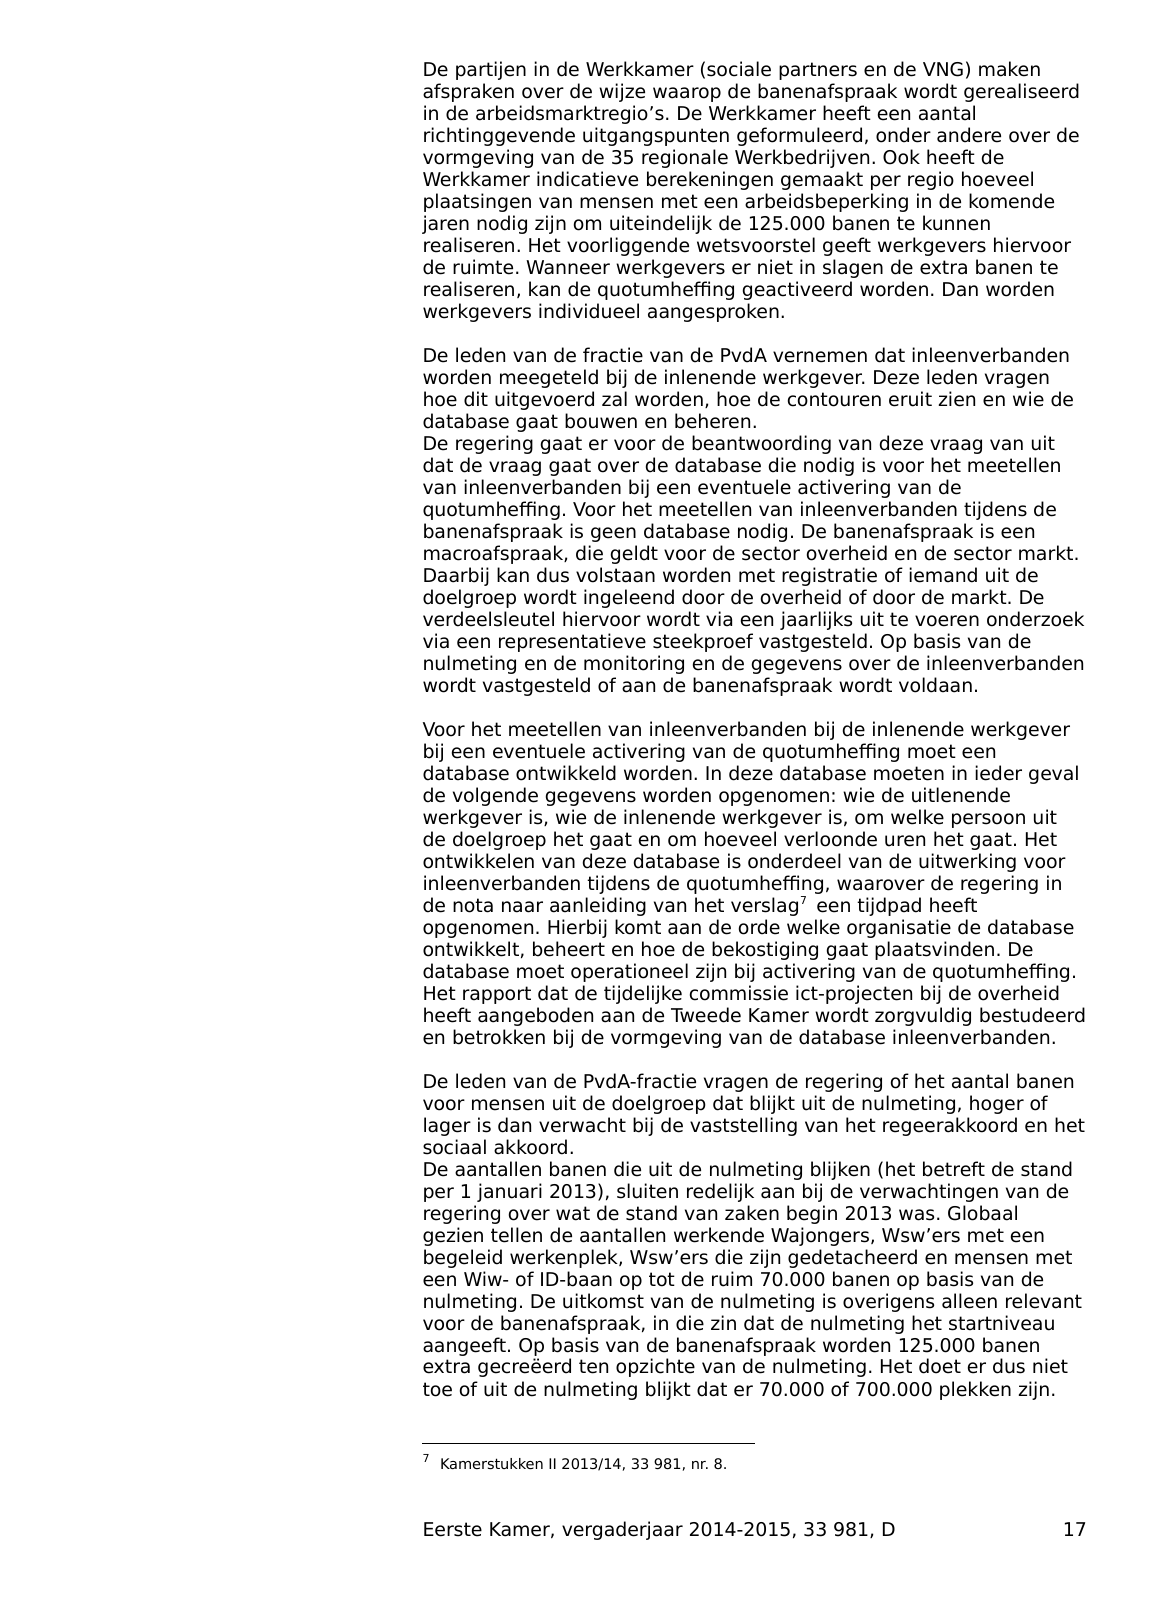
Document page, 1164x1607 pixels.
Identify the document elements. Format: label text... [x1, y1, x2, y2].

text Kamerstukken II 2013/14, 33 981, nr. 8. [422, 1452, 1087, 1474]
text De regering gaat er voor de beantwoording van deze vraag van uit dat de vraag gaat over de database die nodig is voor het meetellen van inleenverbanden bij een eventuele activering van de quotumheffing. Voor het meetellen van inleenverbanden tijdens de banenafspraak is geen database nodig. De banenafspraak is een macroafspraak, die geldt voor de sector overheid en de sector markt. Daarbij kan dus volstaan worden met registratie of iemand uit de doelgroep wordt ingeleend door de overheid of door de markt. De verdeelsleutel hiervoor wordt via een jaarlijks uit te voeren onderzoek via een representatieve steekproef vastgesteld. Op basis van de nulmeting en de monitoring en de gegevens over de inleenverbanden wordt vastgesteld of aan de banenafspraak wordt voldaan. [422, 433, 1087, 697]
text De aantallen banen die uit de nulmeting blijken (het betreft de stand per 1 januari 2013), sluiten redelijk aan bij de verwachtingen van de regering over wat de stand van zaken begin 2013 was. Globaal gezien tellen de aantallen werkende Wajongers, Wsw’ers met een begeleid werkenplek, Wsw’ers die zijn gedetacheerd en mensen met een Wiw- of ID-baan op tot de ruim 70.000 banen op basis van de nulmeting. De uitkomst van de nulmeting is overigens alleen relevant voor de banenafspraak, in die zin dat de nulmeting het startniveau aangeeft. Op basis van de banenafspraak worden 125.000 banen extra gecreëerd ten opzichte van de nulmeting. Het doet er dus niet toe of uit de nulmeting blijkt dat er 70.000 of 700.000 plekken zijn. [422, 1159, 1087, 1400]
text De leden van de fractie van de PvdA vernemen dat inleenverbanden worden meegeteld bij de inlenende werkgever. Deze leden vragen hoe dit uitgevoerd zal worden, hoe de contouren eruit zien en wie de database gaat bouwen en beheren. [422, 345, 1087, 433]
text De leden van de PvdA-fractie vragen de regering of het aantal banen voor mensen uit de doelgroep dat blijkt uit de nulmeting, hoger of lager is dan verwacht bij de vaststelling van het regeerakkoord en het sociaal akkoord. [422, 1071, 1087, 1159]
text Voor het meetellen van inleenverbanden bij de inlenende werkgever bij een eventuele activering van de quotumheffing moet een database ontwikkeld worden. In deze database moeten in ieder geval de volgende gegevens worden opgenomen: wie de uitlenende werkgever is, wie de inlenende werkgever is, om welke persoon uit de doelgroep het gaat en om hoeveel verloonde uren het gaat. Het ontwikkelen van deze database is onderdeel van de uitwerking voor inleenverbanden tijdens de quotumheffing, waarover de regering in de nota naar aanleiding van het verslag een tijdpad heeft opgenomen. Hierbij komt aan de orde welke organisatie de database ontwikkelt, beheert en hoe de bekostiging gaat plaatsvinden. De database moet operationeel zijn bij activering van de quotumheffing. Het rapport dat de tijdelijke commissie ict-projecten bij de overheid heeft aangeboden aan de Tweede Kamer wordt zorgvuldig bestudeerd en betrokken bij de vormgeving van de database inleenverbanden. [422, 719, 1087, 1048]
text De partijen in de Werkkamer (sociale partners en de VNG) maken afspraken over de wijze waarop de banenafspraak wordt gerealiseerd in de arbeidsmarktregio’s. De Werkkamer heeft een aantal richtinggevende uitgangspunten geformuleerd, onder andere over de vormgeving van de 35 regionale Werkbedrijven. Ook heeft de Werkkamer indicatieve berekeningen gemaakt per regio hoeveel plaatsingen van mensen met een arbeidsbeperking in de komende jaren nodig zijn om uiteindelijk de 125.000 banen te kunnen realiseren. Het voorliggende wetsvoorstel geeft werkgevers hiervoor de ruimte. Wanneer werkgevers er niet in slagen de extra banen te realiseren, kan de quotumheffing geactiveerd worden. Dan worden werkgevers individueel aangesproken. [422, 59, 1087, 323]
